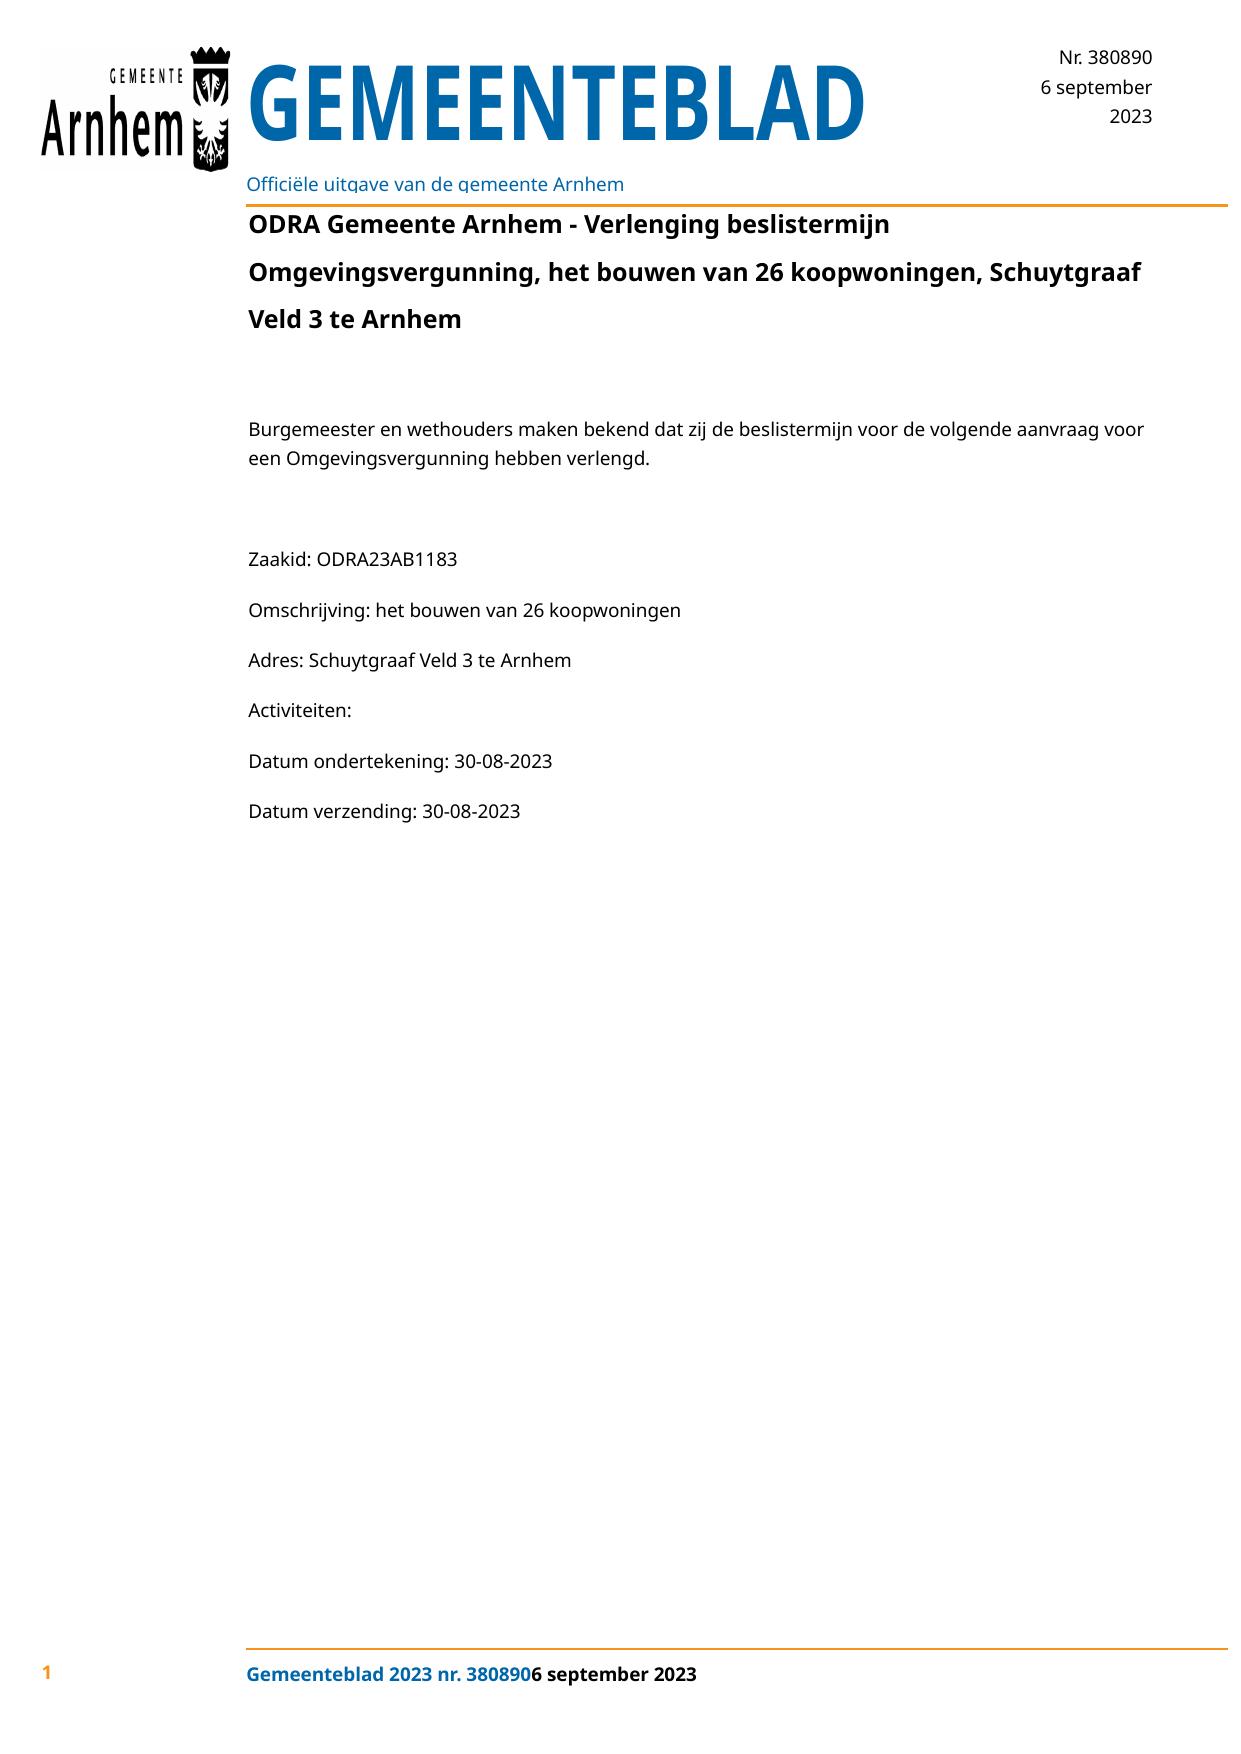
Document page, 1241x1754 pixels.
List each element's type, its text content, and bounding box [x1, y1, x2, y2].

text Datum ondertekening: 30-08-2023 [248, 748, 1152, 774]
text Activiteiten: [248, 698, 1152, 723]
text Zaakid: ODRA23AB1183 [248, 546, 1152, 572]
picture [41, 47, 231, 172]
text Adres: Schuytgraaf Veld 3 te Arnhem [248, 647, 1152, 673]
text Burgemeester en wethouders maken bekend dat zij de beslistermijn voor de volgende aanvraag voor een Omgevingsvergunning hebben verlengd. [248, 416, 1152, 471]
text Datum verzending: 30-08-2023 [248, 798, 1152, 824]
text Omschrijving: het bouwen van 26 koopwoningen [248, 597, 1152, 622]
text ODRA Gemeente Arnhem - Verlenging beslistermijn Omgevingsvergunning, het bouwen van 26 koopwoningen, Schuytgraaf Veld 3 te Arnhem [248, 207, 1152, 336]
